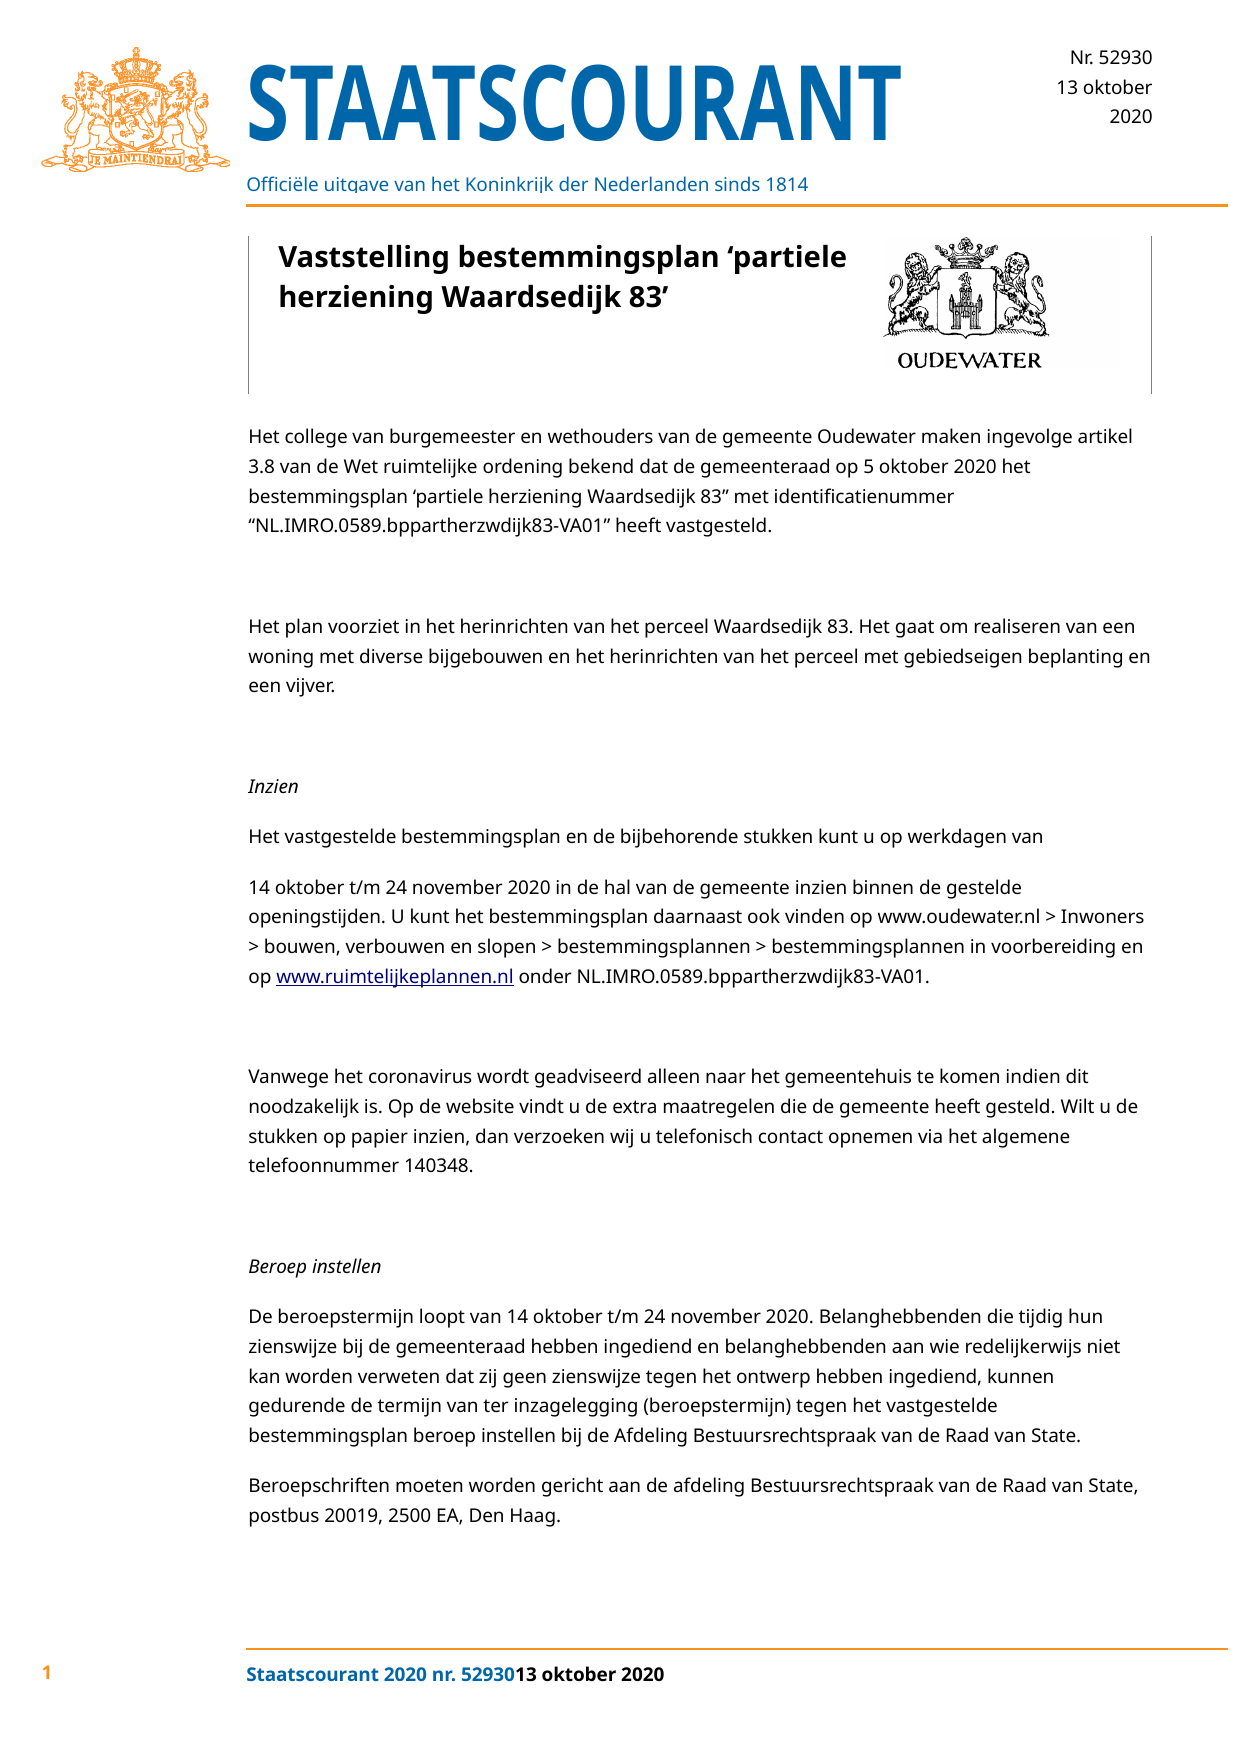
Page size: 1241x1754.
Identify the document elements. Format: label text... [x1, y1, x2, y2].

table_header Vaststelling bestemmingsplan ‘partiele herziening Waardsedijk 83’ [249, 236, 850, 394]
text Beroep instellen [248, 1253, 1152, 1279]
text Het college van burgemeester en wethouders van de gemeente Oudewater maken ingevolge artikel 3.8 van de Wet ruimtelijke ordening bekend dat de gemeenteraad op 5 oktober 2020 het bestemmingsplan ‘partiele herziening Waardsedijk 83” met identificatienummer “NL.IMRO.0589.bppartherzwdijk83-VA01” heeft vastgesteld. [248, 424, 1152, 538]
text Het vastgestelde bestemmingsplan en de bijbehorende stukken kunt u op werkdagen van [248, 824, 1152, 849]
table_header [850, 236, 882, 368]
picture [882, 236, 1119, 369]
table_header [850, 369, 1151, 394]
text Beroepschriften moeten worden gericht aan de afdeling Bestuursrechtspraak van de Raad van State, postbus 20019, 2500 EA, Den Haag. [248, 1472, 1152, 1528]
text 14 oktober t/m 24 november 2020 in de hal van de gemeente inzien binnen de gestelde openingstijden. U kunt het bestemmingsplan daarnaast ook vinden op www.oudewater.nl > Inwoners > bouwen, verbouwen en slopen > bestemmingsplannen > bestemmingsplannen in voorbereiding en op www.ruimtelijkeplannen.nl onder NL.IMRO.0589.bppartherzwdijk83-VA01. [248, 874, 1152, 989]
text Vanwege het coronavirus wordt geadviseerd alleen naar het gemeentehuis te komen indien dit noodzakelijk is. Op de website vindt u de extra maatregelen die de gemeente heeft gesteld. Wilt u de stukken op papier inzien, dan verzoeken wij u telefonisch contact opnemen via het algemene telefoonnummer 140348. [248, 1064, 1152, 1178]
picture [41, 47, 231, 172]
text Het plan voorziet in het herinrichten van het perceel Waardsedijk 83. Het gaat om realiseren van een woning met diverse bijgebouwen en het herinrichten van het perceel met gebiedseigen beplanting en een vijver. [248, 613, 1152, 698]
table_header [1119, 236, 1151, 368]
text Inzien [248, 773, 1152, 799]
text De beroepstermijn loopt van 14 oktober t/m 24 november 2020. Belanghebbenden die tijdig hun zienswijze bij de gemeenteraad hebben ingediend en belanghebbenden aan wie redelijkerwijs niet kan worden verweten dat zij geen zienswijze tegen het ontwerp hebben ingediend, kunnen gedurende de termijn van ter inzagelegging (beroepstermijn) tegen het vastgestelde bestemmingsplan beroep instellen bij de Afdeling Bestuursrechtspraak van de Raad van State. [248, 1304, 1152, 1448]
